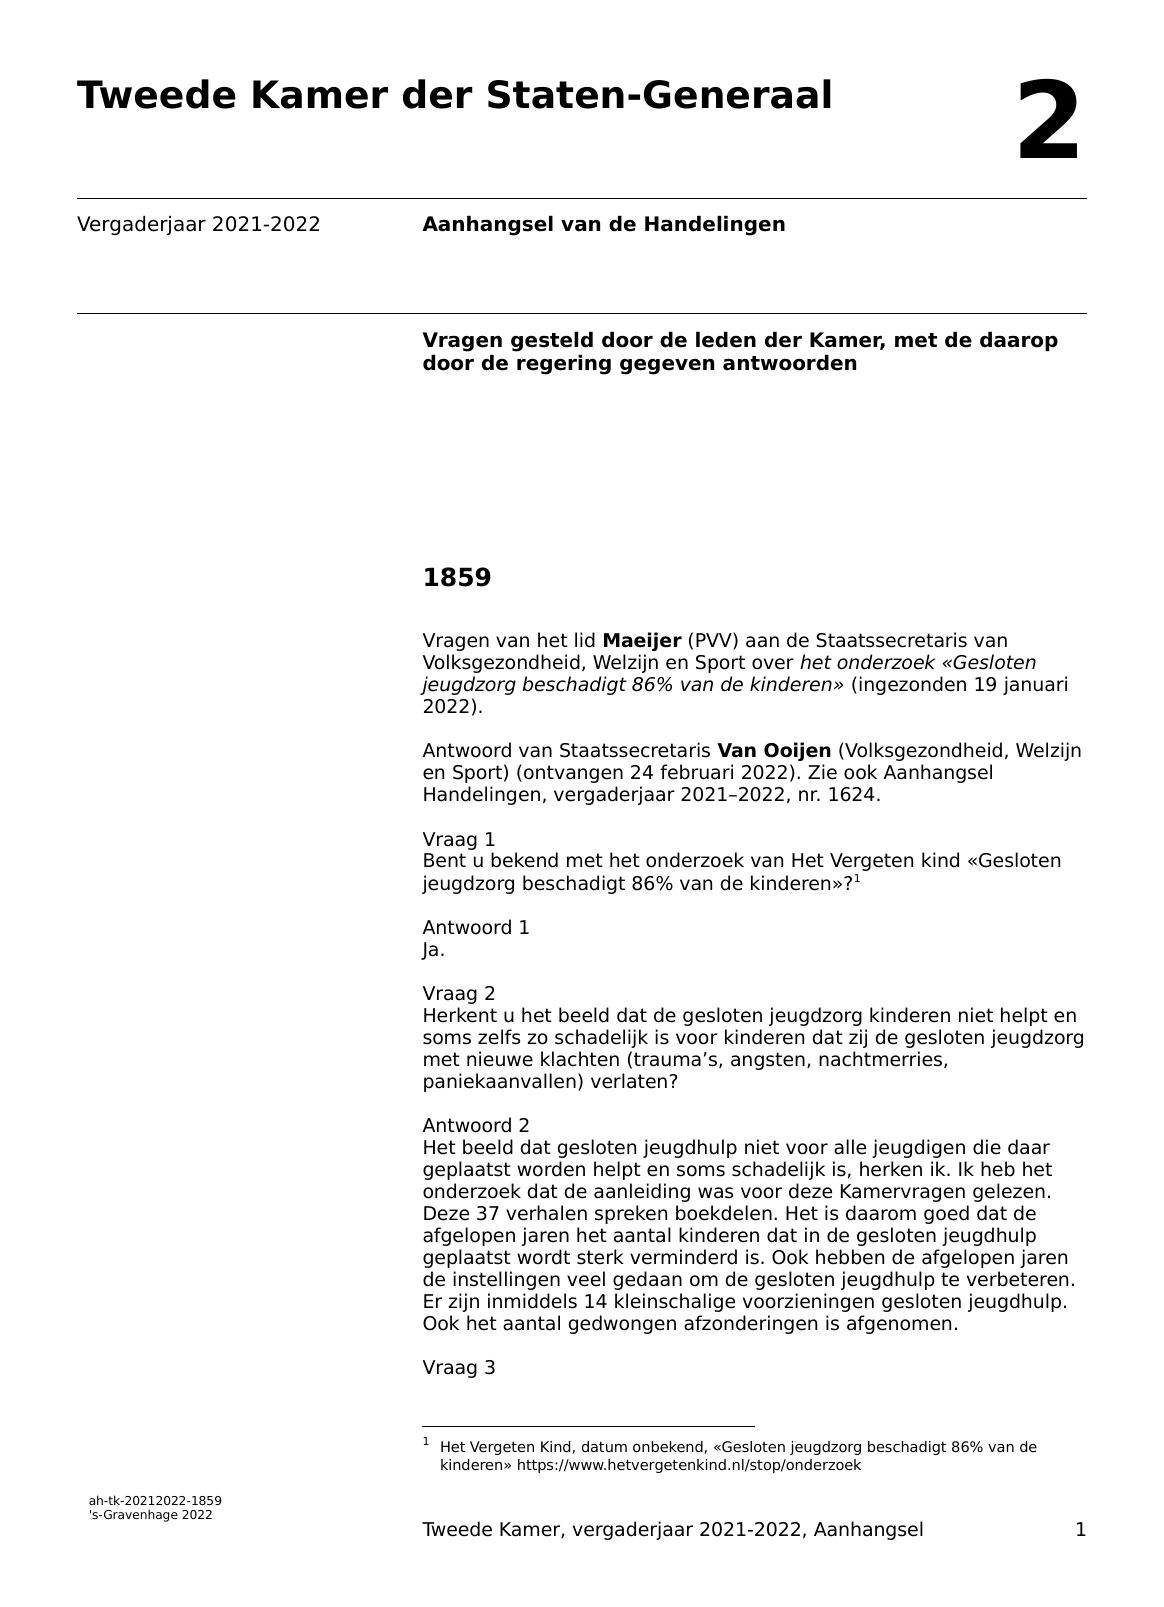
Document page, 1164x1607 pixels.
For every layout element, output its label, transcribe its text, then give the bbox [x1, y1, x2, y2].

table_cell Vergaderjaar 2021-2022 [77, 199, 422, 313]
table_cell Vragen gesteld door de leden der Kamer, met de daarop door de regering gegeven antwoorden [422, 314, 1087, 375]
table_cell [77, 314, 422, 375]
text 1859 [422, 563, 1087, 592]
text Antwoord 1 [422, 917, 1087, 938]
table_cell Aanhangsel van de Handelingen [422, 199, 1087, 313]
text 's-Gravenhage 2022 [88, 1508, 323, 1522]
text Herkent u het beeld dat de gesloten jeugdzorg kinderen niet helpt en soms zelfs zo schadelijk is voor kinderen dat zij de gesloten jeugdzorg met nieuwe klachten (trauma’s, angsten, nachtmerries, paniekaanvallen) verlaten? [422, 1005, 1087, 1093]
text Vraag 3 [422, 1357, 1087, 1379]
text Het Vergeten Kind, datum onbekend, «Gesloten jeugdzorg beschadigt 86% van de kinderen» https://www.hetvergetenkind.nl/stop/onderzoek [422, 1435, 1087, 1474]
text Vraag 1 [422, 828, 1087, 850]
text Ja. [422, 938, 1087, 961]
text ah-tk-20212022-1859 [88, 1494, 323, 1508]
text Vraag 2 [422, 983, 1087, 1005]
table_header Tweede Kamer der Staten-Generaal [77, 59, 886, 198]
text Antwoord 2 [422, 1115, 1087, 1137]
table_header 2 [886, 59, 1087, 198]
text Het beeld dat gesloten jeugdhulp niet voor alle jeugdigen die daar geplaatst worden helpt en soms schadelijk is, herken ik. Ik heb het onderzoek dat de aanleiding was voor deze Kamervragen gelezen. Deze 37 verhalen spreken boekdelen. Het is daarom goed dat de afgelopen jaren het aantal kinderen dat in de gesloten jeugdhulp geplaatst wordt sterk verminderd is. Ook hebben de afgelopen jaren de instellingen veel gedaan om de gesloten jeugdhulp te verbeteren. Er zijn inmiddels 14 kleinschalige voorzieningen gesloten jeugdhulp. Ook het aantal gedwongen afzonderingen is afgenomen. [422, 1137, 1087, 1334]
text Bent u bekend met het onderzoek van Het Vergeten kind «Gesloten jeugdzorg beschadigt 86% van de kinderen»? [422, 850, 1087, 894]
text Antwoord van Staatssecretaris Van Ooijen (Volksgezondheid, Welzijn en Sport) (ontvangen 24 februari 2022). Zie ook Aanhangsel Handelingen, vergaderjaar 2021–2022, nr. 1624. [422, 740, 1087, 806]
text Vragen van het lid Maeijer (PVV) aan de Staatssecretaris van Volksgezondheid, Welzijn en Sport over het onderzoek «Gesloten jeugdzorg beschadigt 86% van de kinderen» (ingezonden 19 januari 2022). [422, 630, 1087, 718]
